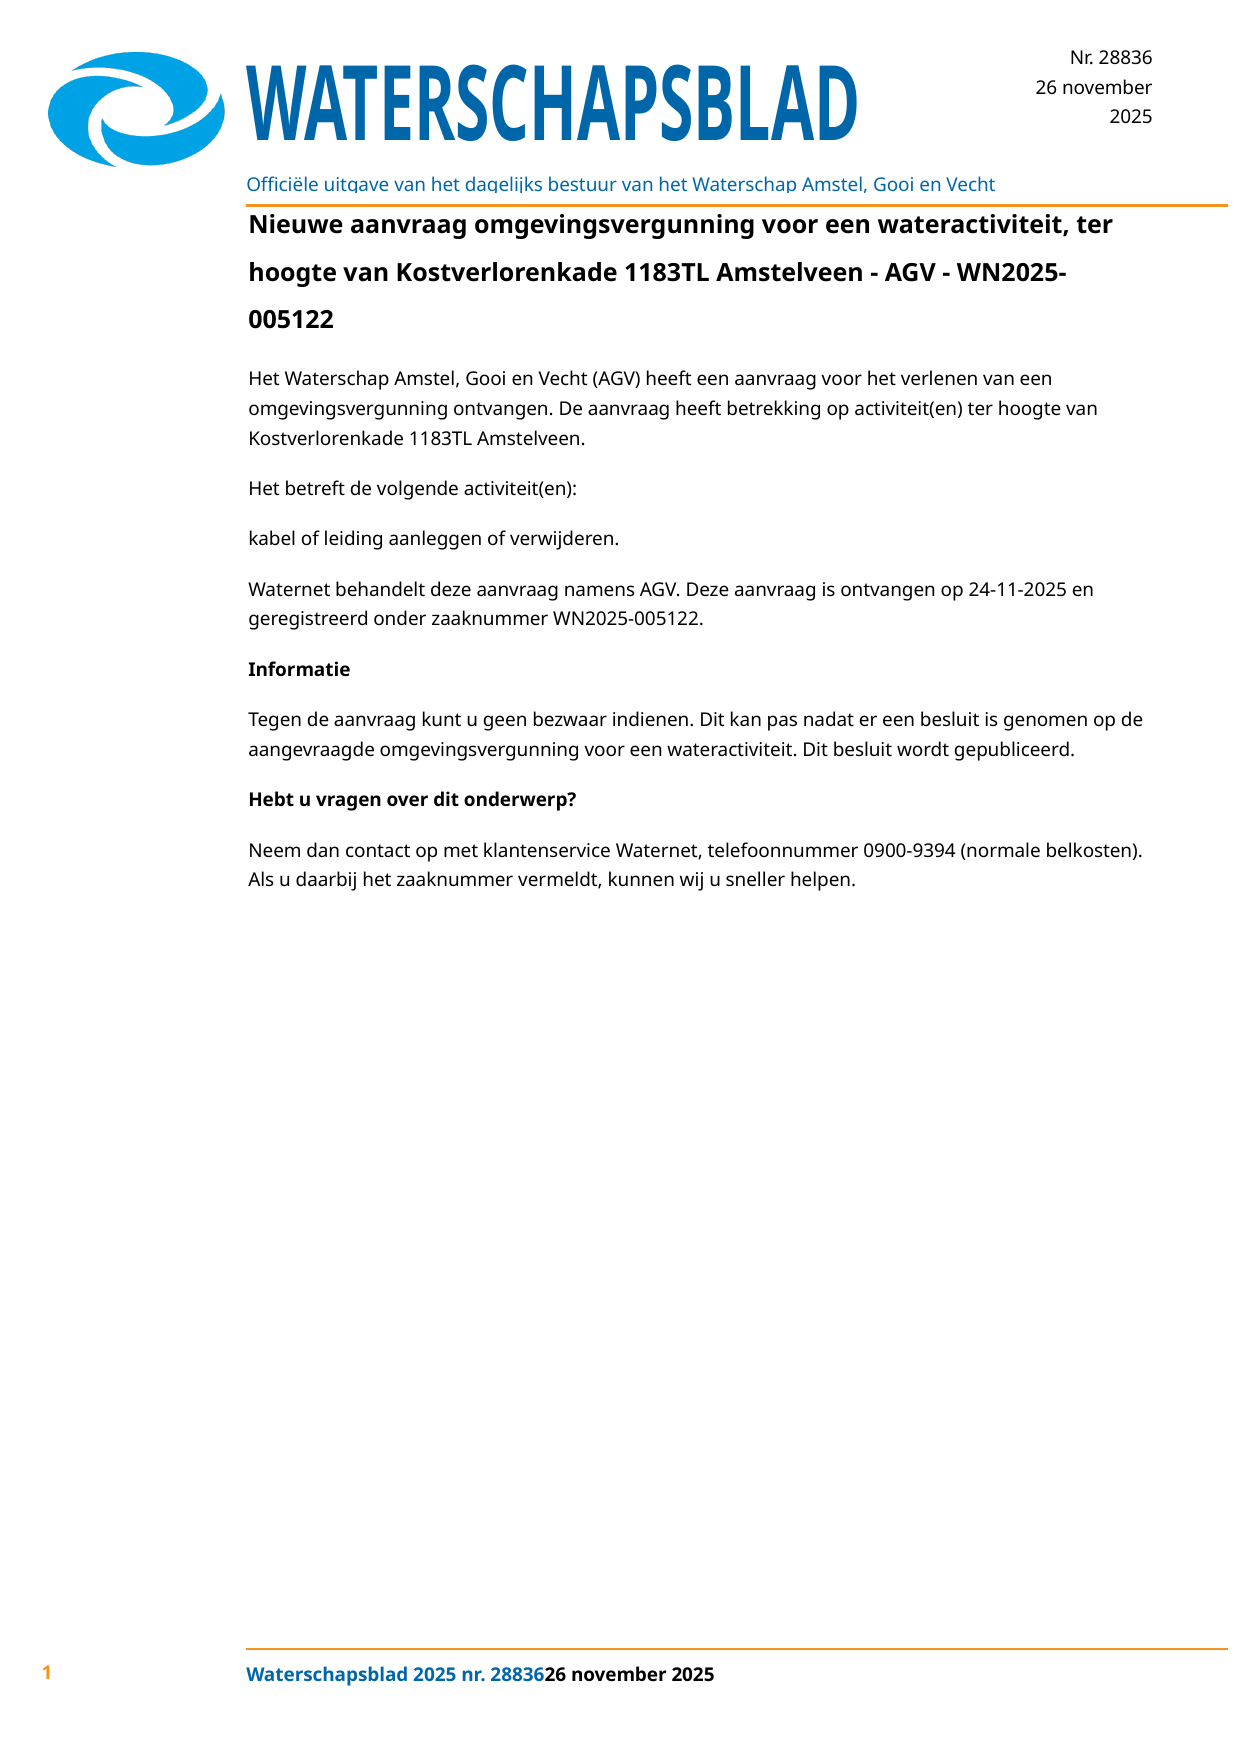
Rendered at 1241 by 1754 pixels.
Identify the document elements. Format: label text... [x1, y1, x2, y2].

picture [41, 47, 231, 172]
text Neem dan contact op met klantenservice Waternet, telefoonnummer 0900-9394 (normale belkosten). Als u daarbij het zaaknummer vermeldt, kunnen wij u sneller helpen. [248, 837, 1152, 892]
text Het Waterschap Amstel, Gooi en Vecht (AGV) heeft een aanvraag voor het verlenen van een omgevingsvergunning ontvangen. De aanvraag heeft betrekking op activiteit(en) ter hoogte van Kostverlorenkade 1183TL Amstelveen. [248, 366, 1152, 450]
text Informatie [248, 656, 1152, 682]
text Het betreft de volgende activiteit(en): [248, 475, 1152, 501]
text Waternet behandelt deze aanvraag namens AGV. Deze aanvraag is ontvangen op 24-11-2025 en geregistreerd onder zaaknummer WN2025-005122. [248, 576, 1152, 631]
text kabel of leiding aanleggen of verwijderen. [248, 526, 1152, 551]
text Hebt u vragen over dit onderwerp? [248, 786, 1152, 812]
text Tegen de aanvraag kunt u geen bezwaar indienen. Dit kan pas nadat er een besluit is genomen op de aangevraagde omgevingsvergunning voor een wateractiviteit. Dit besluit wordt gepubliceerd. [248, 706, 1152, 762]
text Nieuwe aanvraag omgevingsvergunning voor een wateractiviteit, ter hoogte van Kostverlorenkade 1183TL Amstelveen - AGV - WN2025-005122 [248, 207, 1152, 336]
